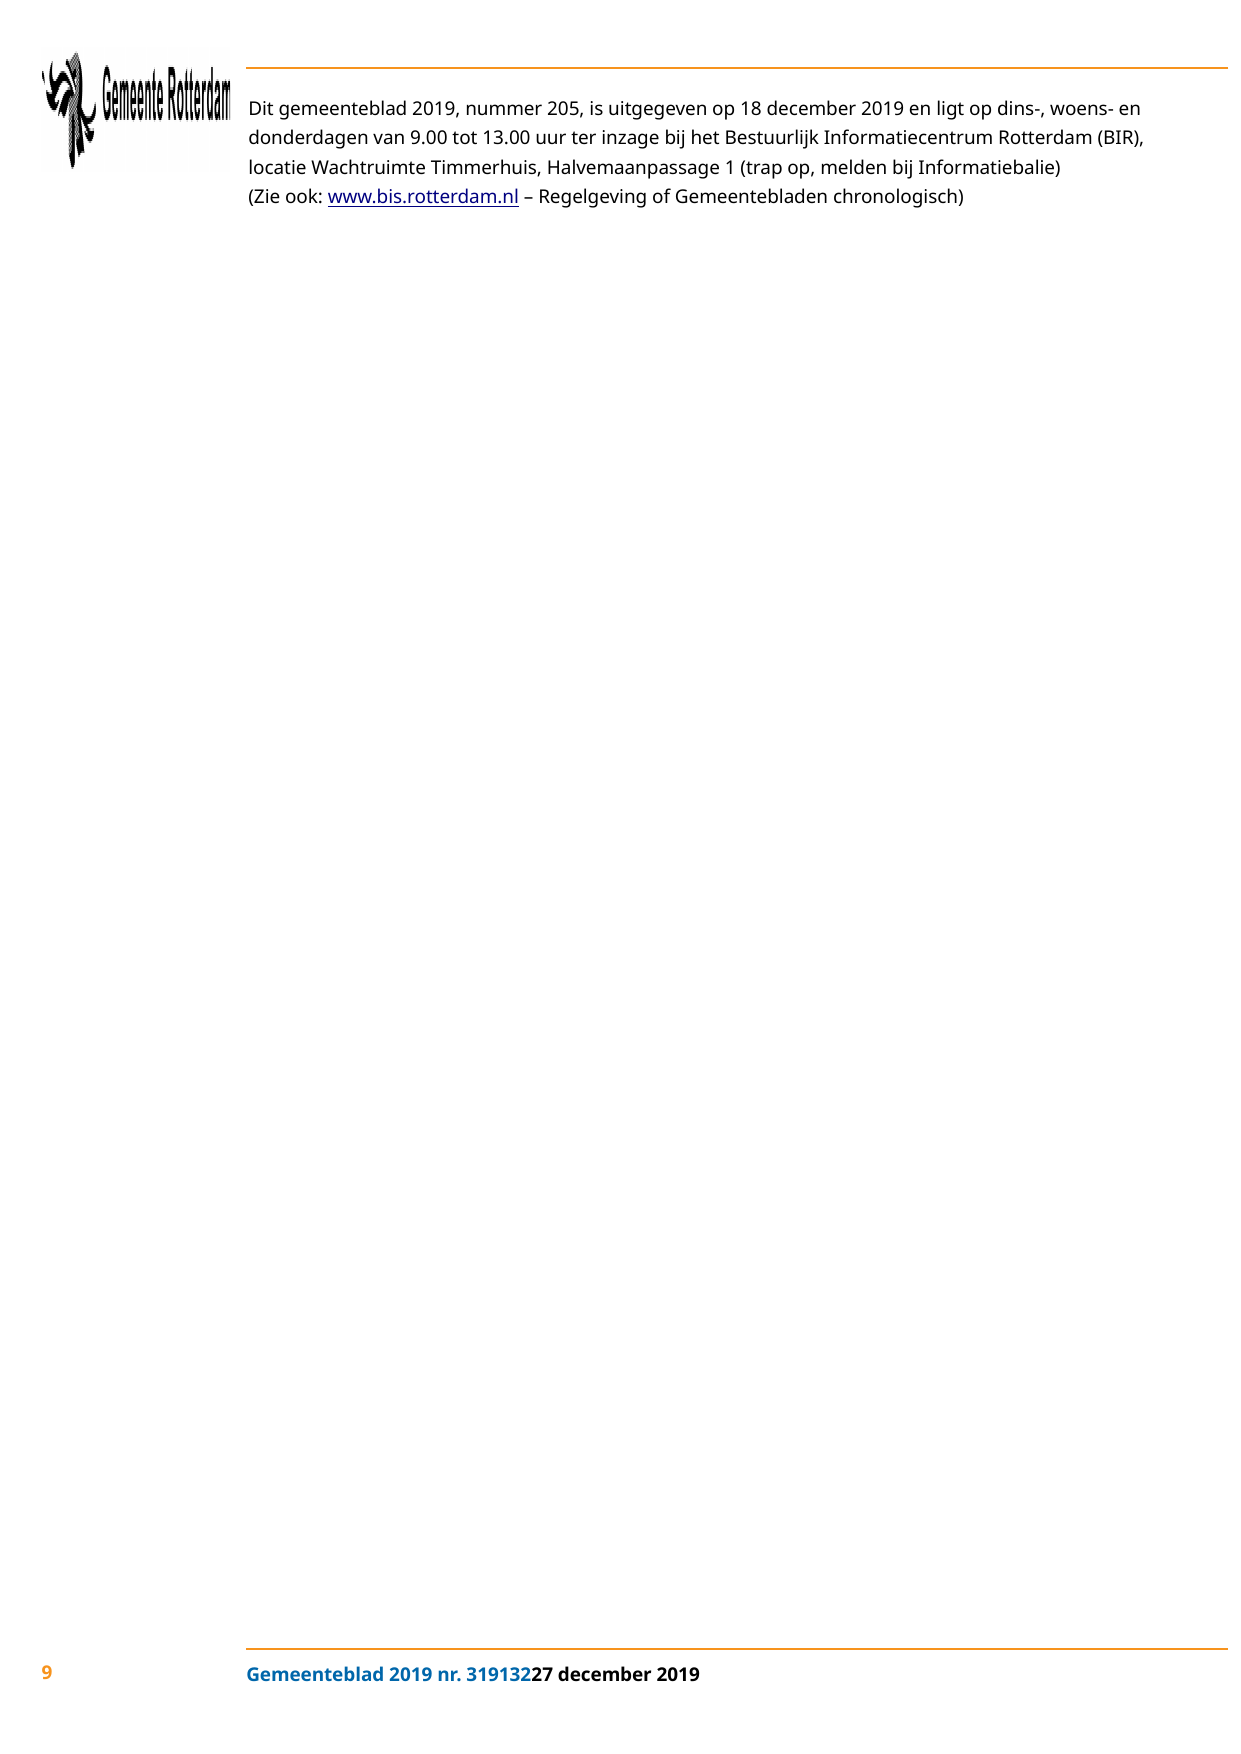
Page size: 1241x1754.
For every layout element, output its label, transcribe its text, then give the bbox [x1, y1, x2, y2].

text Dit gemeenteblad 2019, nummer 205, is uitgegeven op 18 december 2019 en ligt op dins-, woens- en donderdagen van 9.00 tot 13.00 uur ter inzage bij het Bestuurlijk Informatiecentrum Rotterdam (BIR), locatie Wachtruimte Timmerhuis, Halvemaanpassage 1 (trap op, melden bij Informatiebalie) [248, 95, 1152, 180]
text (Zie ook: www.bis.rotterdam.nl – Regelgeving of Gemeentebladen chronologisch) [248, 184, 1152, 209]
picture [41, 47, 231, 172]
